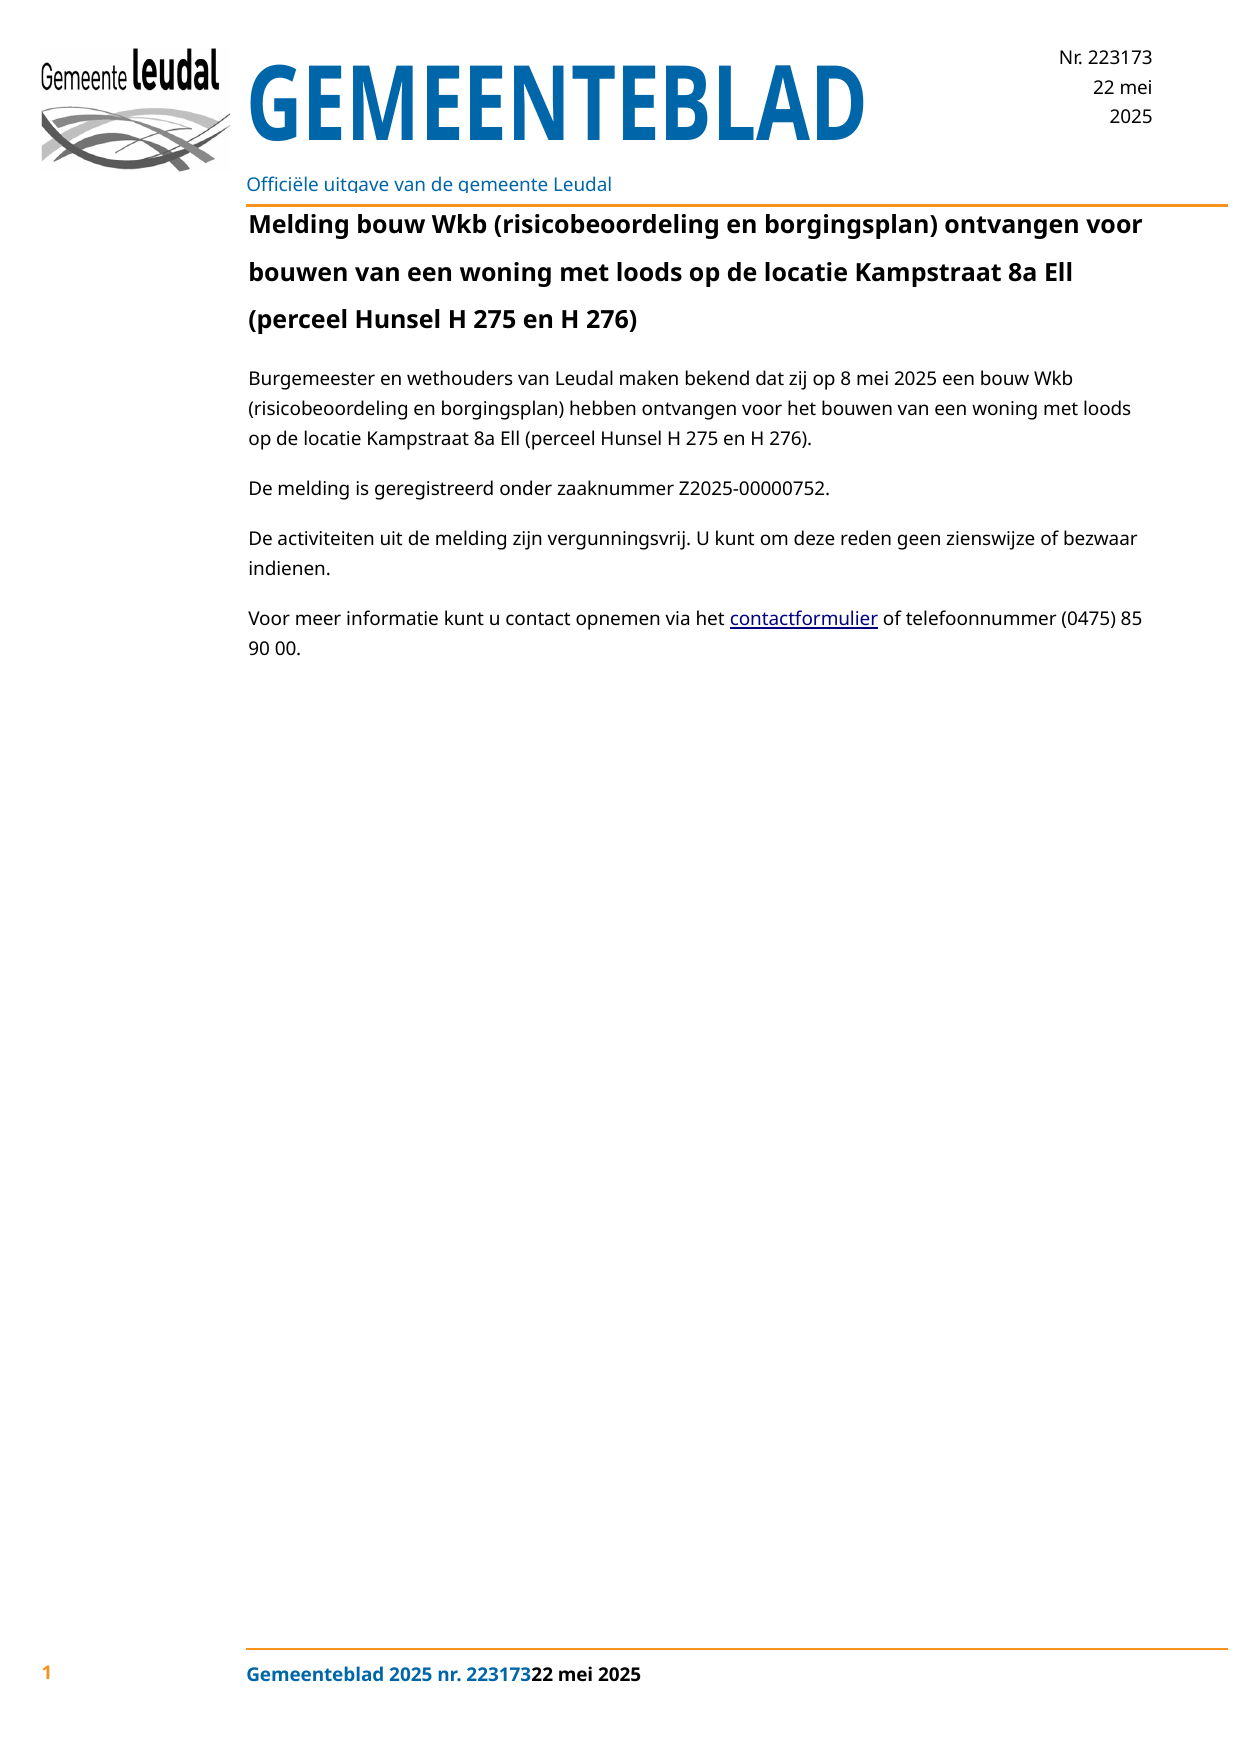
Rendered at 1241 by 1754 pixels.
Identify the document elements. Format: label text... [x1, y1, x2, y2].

text De melding is geregistreerd onder zaaknummer Z2025-00000752. [248, 475, 1152, 501]
text De activiteiten uit de melding zijn vergunningsvrij. U kunt om deze reden geen zienswijze of bezwaar indienen. [248, 526, 1152, 581]
text Melding bouw Wkb (risicobeoordeling en borgingsplan) ontvangen voor bouwen van een woning met loods op de locatie Kampstraat 8a Ell (perceel Hunsel H 275 en H 276) [248, 207, 1152, 336]
picture [41, 47, 231, 172]
text Voor meer informatie kunt u contact opnemen via het contactformulier of telefoonnummer (0475) 85 90 00. [248, 606, 1152, 661]
text Burgemeester en wethouders van Leudal maken bekend dat zij op 8 mei 2025 een bouw Wkb (risicobeoordeling en borgingsplan) hebben ontvangen voor het bouwen van een woning met loods op de locatie Kampstraat 8a Ell (perceel Hunsel H 275 en H 276). [248, 366, 1152, 450]
